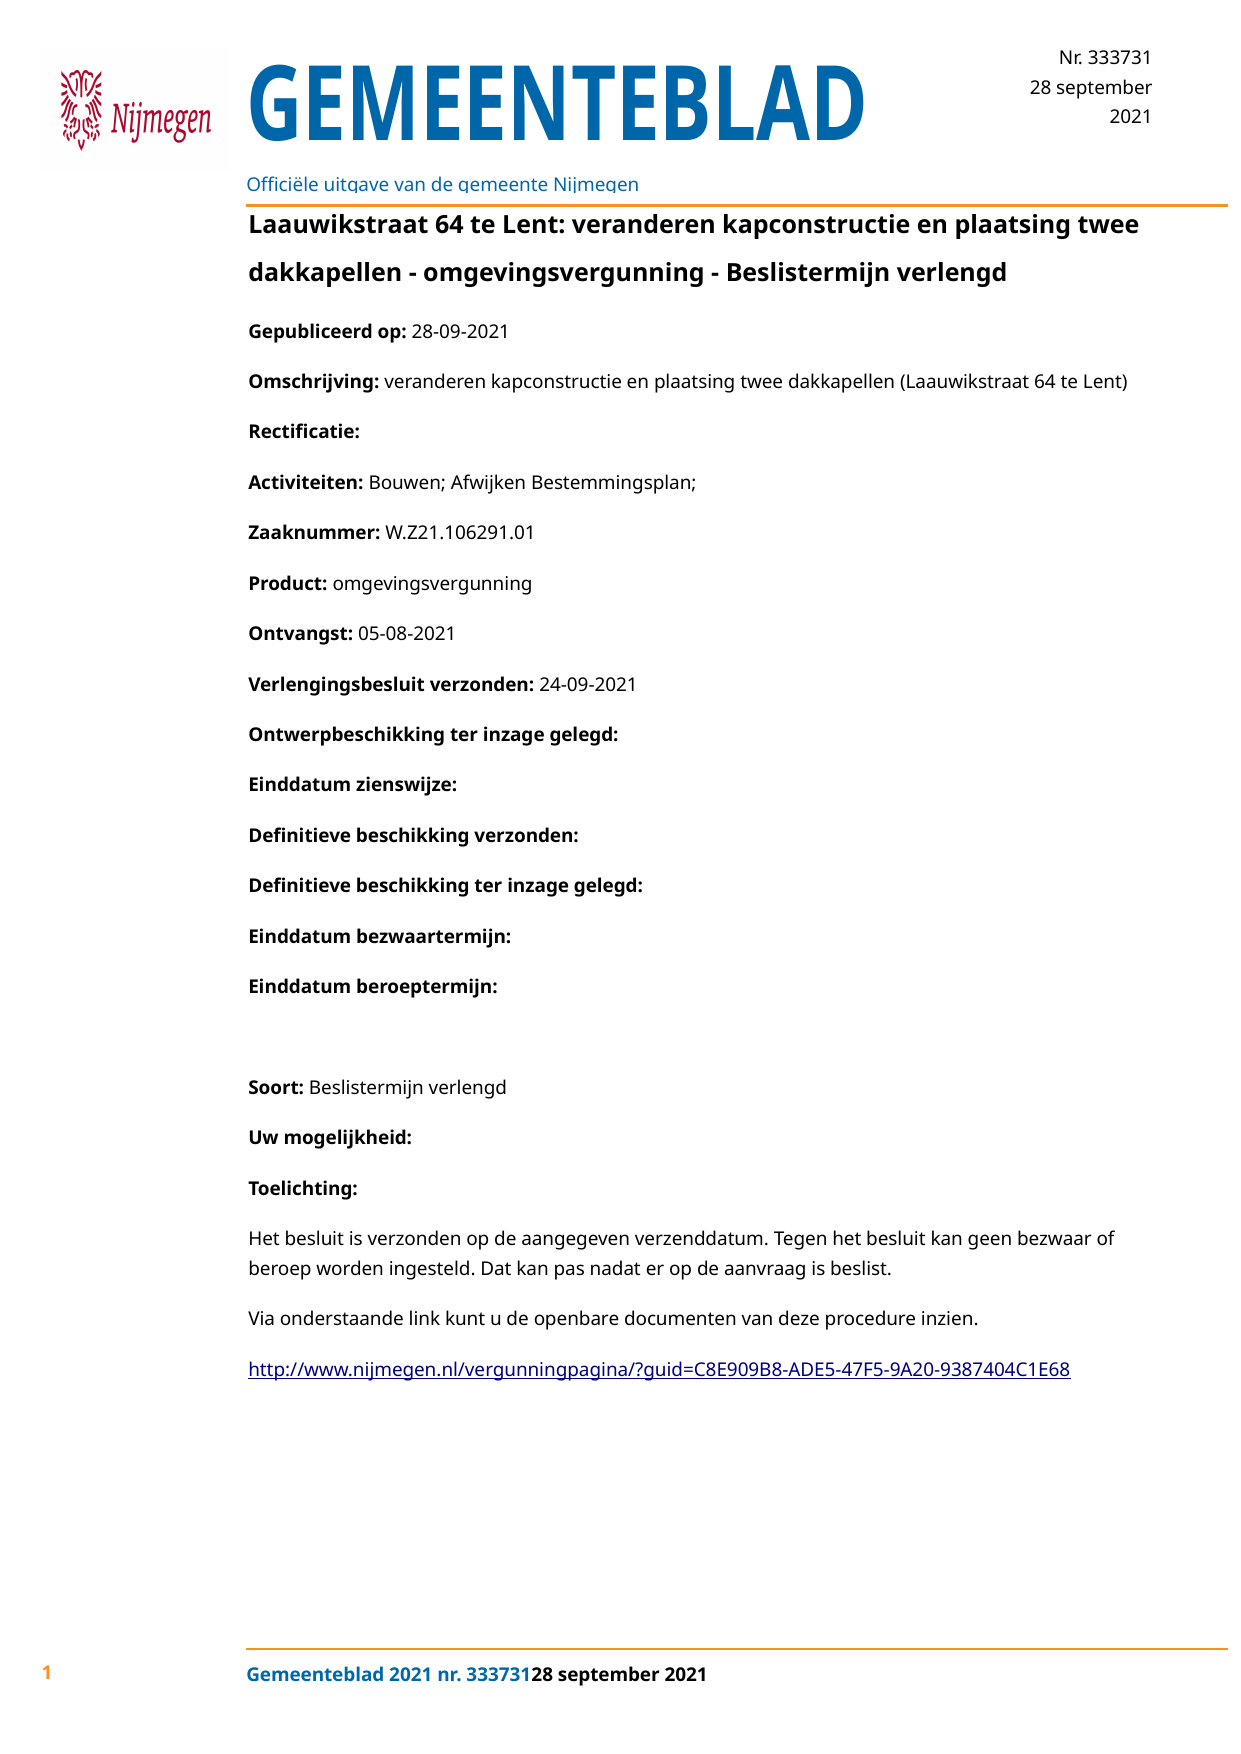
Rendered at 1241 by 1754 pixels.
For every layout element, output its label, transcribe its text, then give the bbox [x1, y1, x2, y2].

text Product: omgevingsvergunning [248, 570, 1152, 596]
text Gepubliceerd op: 28-09-2021 [248, 318, 1152, 344]
text Activiteiten: Bouwen; Afwijken Bestemmingsplan; [248, 469, 1152, 495]
text Definitieve beschikking verzonden: [248, 822, 1152, 848]
text Definitieve beschikking ter inzage gelegd: [248, 872, 1152, 898]
text Zaaknummer: W.Z21.106291.01 [248, 519, 1152, 545]
text Ontwerpbeschikking ter inzage gelegd: [248, 721, 1152, 747]
text Einddatum bezwaartermijn: [248, 923, 1152, 949]
text http://www.nijmegen.nl/vergunningpagina/?guid=C8E909B8-ADE5-47F5-9A20-9387404C1E68 [248, 1356, 1152, 1382]
text Uw mogelijkheid: [248, 1124, 1152, 1150]
text Omschrijving: veranderen kapconstructie en plaatsing twee dakkapellen (Laauwikstraat 64 te Lent) [248, 368, 1152, 394]
text Ontvangst: 05-08-2021 [248, 620, 1152, 646]
text Soort: Beslistermijn verlengd [248, 1074, 1152, 1100]
text Rectificatie: [248, 419, 1152, 444]
text Via onderstaande link kunt u de openbare documenten van deze procedure inzien. [248, 1305, 1152, 1331]
text Einddatum zienswijze: [248, 772, 1152, 797]
text Toelichting: [248, 1175, 1152, 1201]
text Laauwikstraat 64 te Lent: veranderen kapconstructie en plaatsing twee dakkapellen - omgevingsvergunning - Beslistermijn verlengd [248, 207, 1152, 288]
picture [41, 47, 231, 172]
text Verlengingsbesluit verzonden: 24-09-2021 [248, 671, 1152, 697]
text Einddatum beroeptermijn: [248, 973, 1152, 999]
text Het besluit is verzonden op de aangegeven verzenddatum. Tegen het besluit kan geen bezwaar of beroep worden ingesteld. Dat kan pas nadat er op de aanvraag is beslist. [248, 1225, 1152, 1281]
